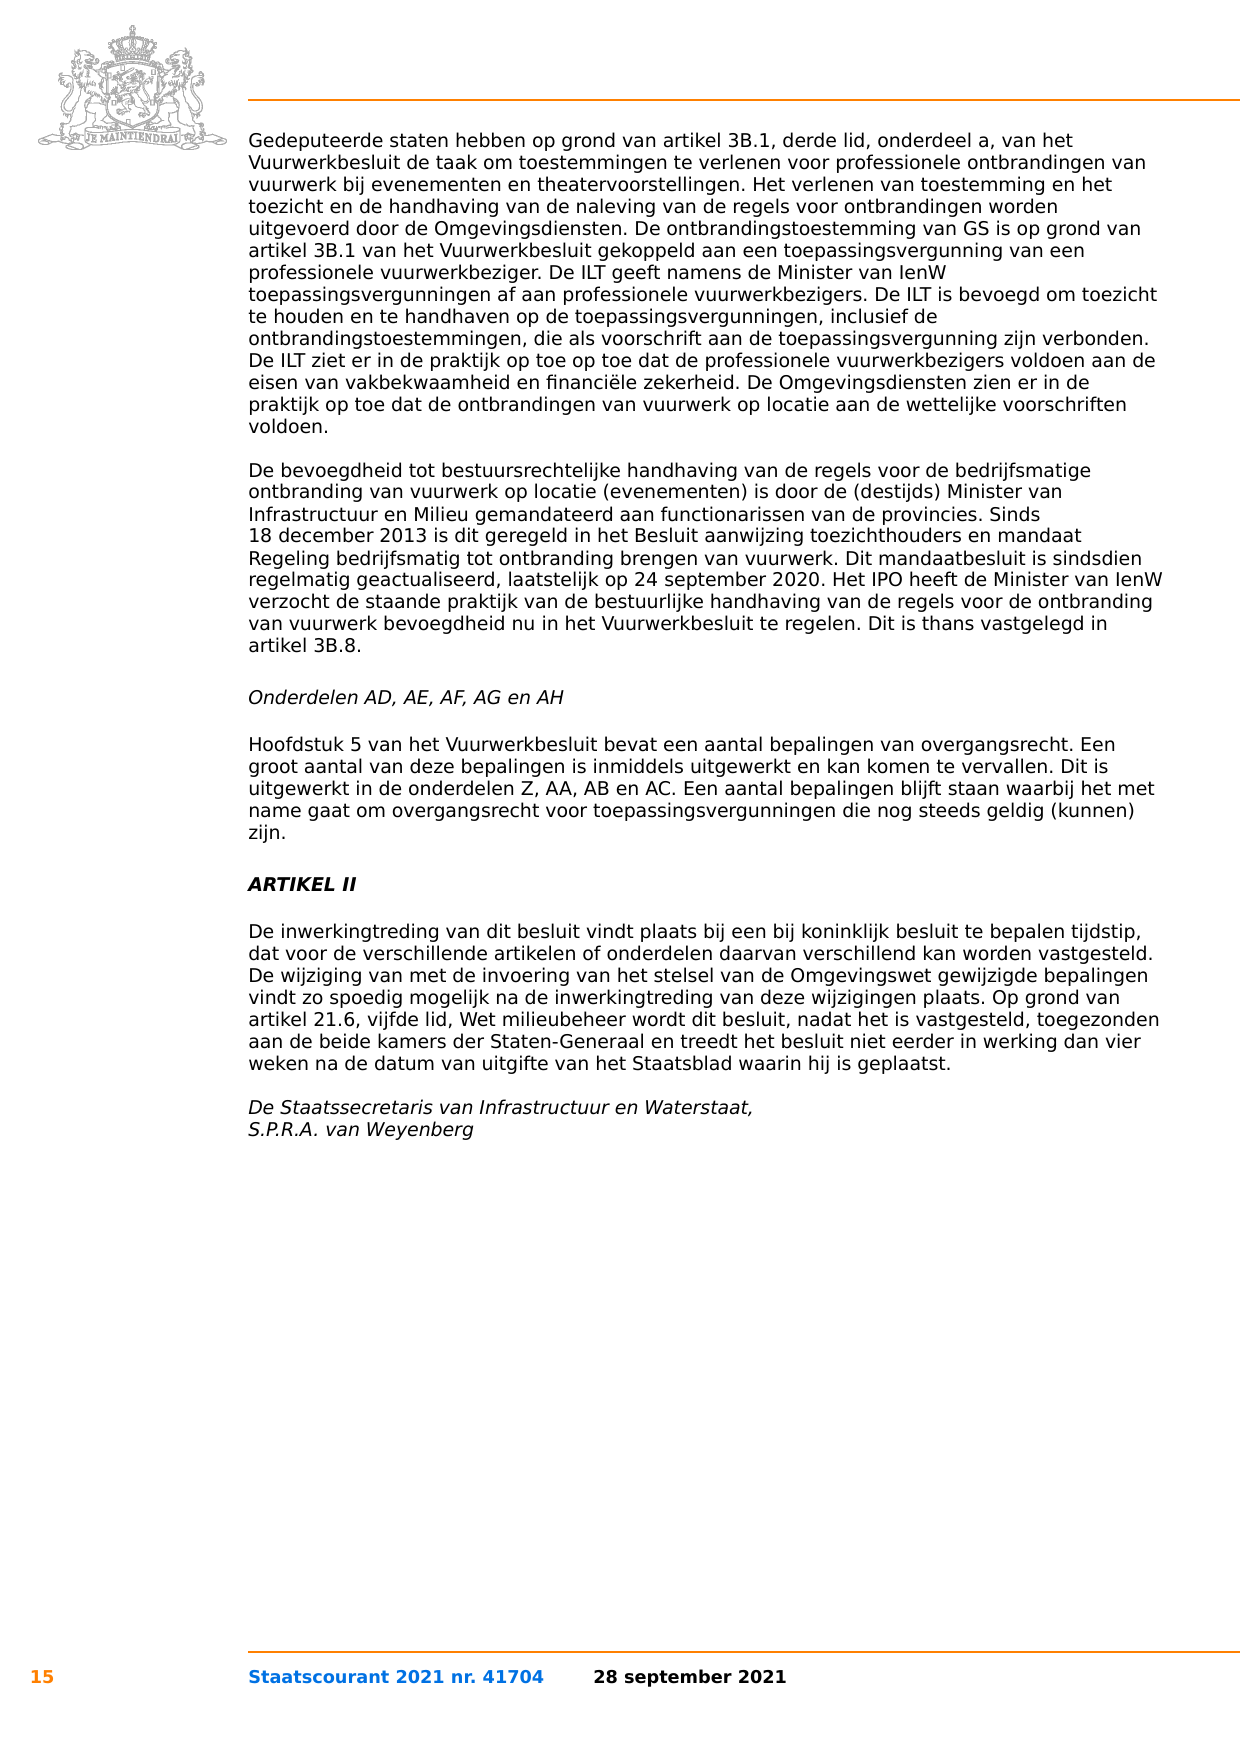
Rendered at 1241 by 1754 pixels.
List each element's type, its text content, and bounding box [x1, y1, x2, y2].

text Gedeputeerde staten hebben op grond van artikel 3B.1, derde lid, onderdeel a, van het Vuurwerkbesluit de taak om toestemmingen te verlenen voor professionele ontbrandingen van vuurwerk bij evenementen en theatervoorstellingen. Het verlenen van toestemming en het toezicht en de handhaving van de naleving van de regels voor ontbrandingen worden uitgevoerd door de Omgevingsdiensten. De ontbrandingstoestemming van GS is op grond van artikel 3B.1 van het Vuurwerkbesluit gekoppeld aan een toepassingsvergunning van een professionele vuurwerkbeziger. De ILT geeft namens de Minister van IenW toepassingsvergunningen af aan professionele vuurwerkbezigers. De ILT is bevoegd om toezicht te houden en te handhaven op de toepassingsvergunningen, inclusief de ontbrandingstoestemmingen, die als voorschrift aan de toepassingsvergunning zijn verbonden. De ILT ziet er in de praktijk op toe op toe dat de professionele vuurwerkbezigers voldoen aan de eisen van vakbekwaamheid en financiële zekerheid. De Omgevingsdiensten zien er in de praktijk op toe dat de ontbrandingen van vuurwerk op locatie aan de wettelijke voorschriften voldoen. [248, 130, 1163, 438]
text De bevoegdheid tot bestuursrechtelijke handhaving van de regels voor de bedrijfsmatige ontbranding van vuurwerk op locatie (evenementen) is door de (destijds) Minister van Infrastructuur en Milieu gemandateerd aan functionarissen van de provincies. Sinds 18 december 2013 is dit geregeld in het Besluit aanwijzing toezichthouders en mandaat Regeling bedrijfsmatig tot ontbranding brengen van vuurwerk. Dit mandaatbesluit is sindsdien regelmatig geactualiseerd, laatstelijk op 24 september 2020. Het IPO heeft de Minister van IenW verzocht de staande praktijk van de bestuurlijke handhaving van de regels voor de ontbranding van vuurwerk bevoegdheid nu in het Vuurwerkbesluit te regelen. Dit is thans vastgelegd in artikel 3B.8. [248, 459, 1163, 657]
text De inwerkingtreding van dit besluit vindt plaats bij een bij koninklijk besluit te bepalen tijdstip, dat voor de verschillende artikelen of onderdelen daarvan verschillend kan worden vastgesteld. De wijziging van met de invoering van het stelsel van de Omgevingswet gewijzigde bepalingen vindt zo spoedig mogelijk na de inwerkingtreding van deze wijzigingen plaats. Op grond van artikel 21.6, vijfde lid, Wet milieubeheer wordt dit besluit, nadat het is vastgesteld, toegezonden aan de beide kamers der Staten-Generaal en treedt het besluit niet eerder in werking dan vier weken na de datum van uitgifte van het Staatsblad waarin hij is geplaatst. [248, 921, 1163, 1075]
text De Staatssecretaris van Infrastructuur en Waterstaat, S.P.R.A. van Weyenberg [248, 1097, 1163, 1141]
picture [38, 25, 227, 150]
subtitle ARTIKEL II [248, 874, 1163, 896]
subtitle Onderdelen AD, AE, AF, AG en AH [248, 687, 1163, 709]
text Hoofdstuk 5 van het Vuurwerkbesluit bevat een aantal bepalingen van overgangsrecht. Een groot aantal van deze bepalingen is inmiddels uitgewerkt en kan komen te vervallen. Dit is uitgewerkt in de onderdelen Z, AA, AB en AC. Een aantal bepalingen blijft staan waarbij het met name gaat om overgangsrecht voor toepassingsvergunningen die nog steeds geldig (kunnen) zijn. [248, 734, 1163, 844]
